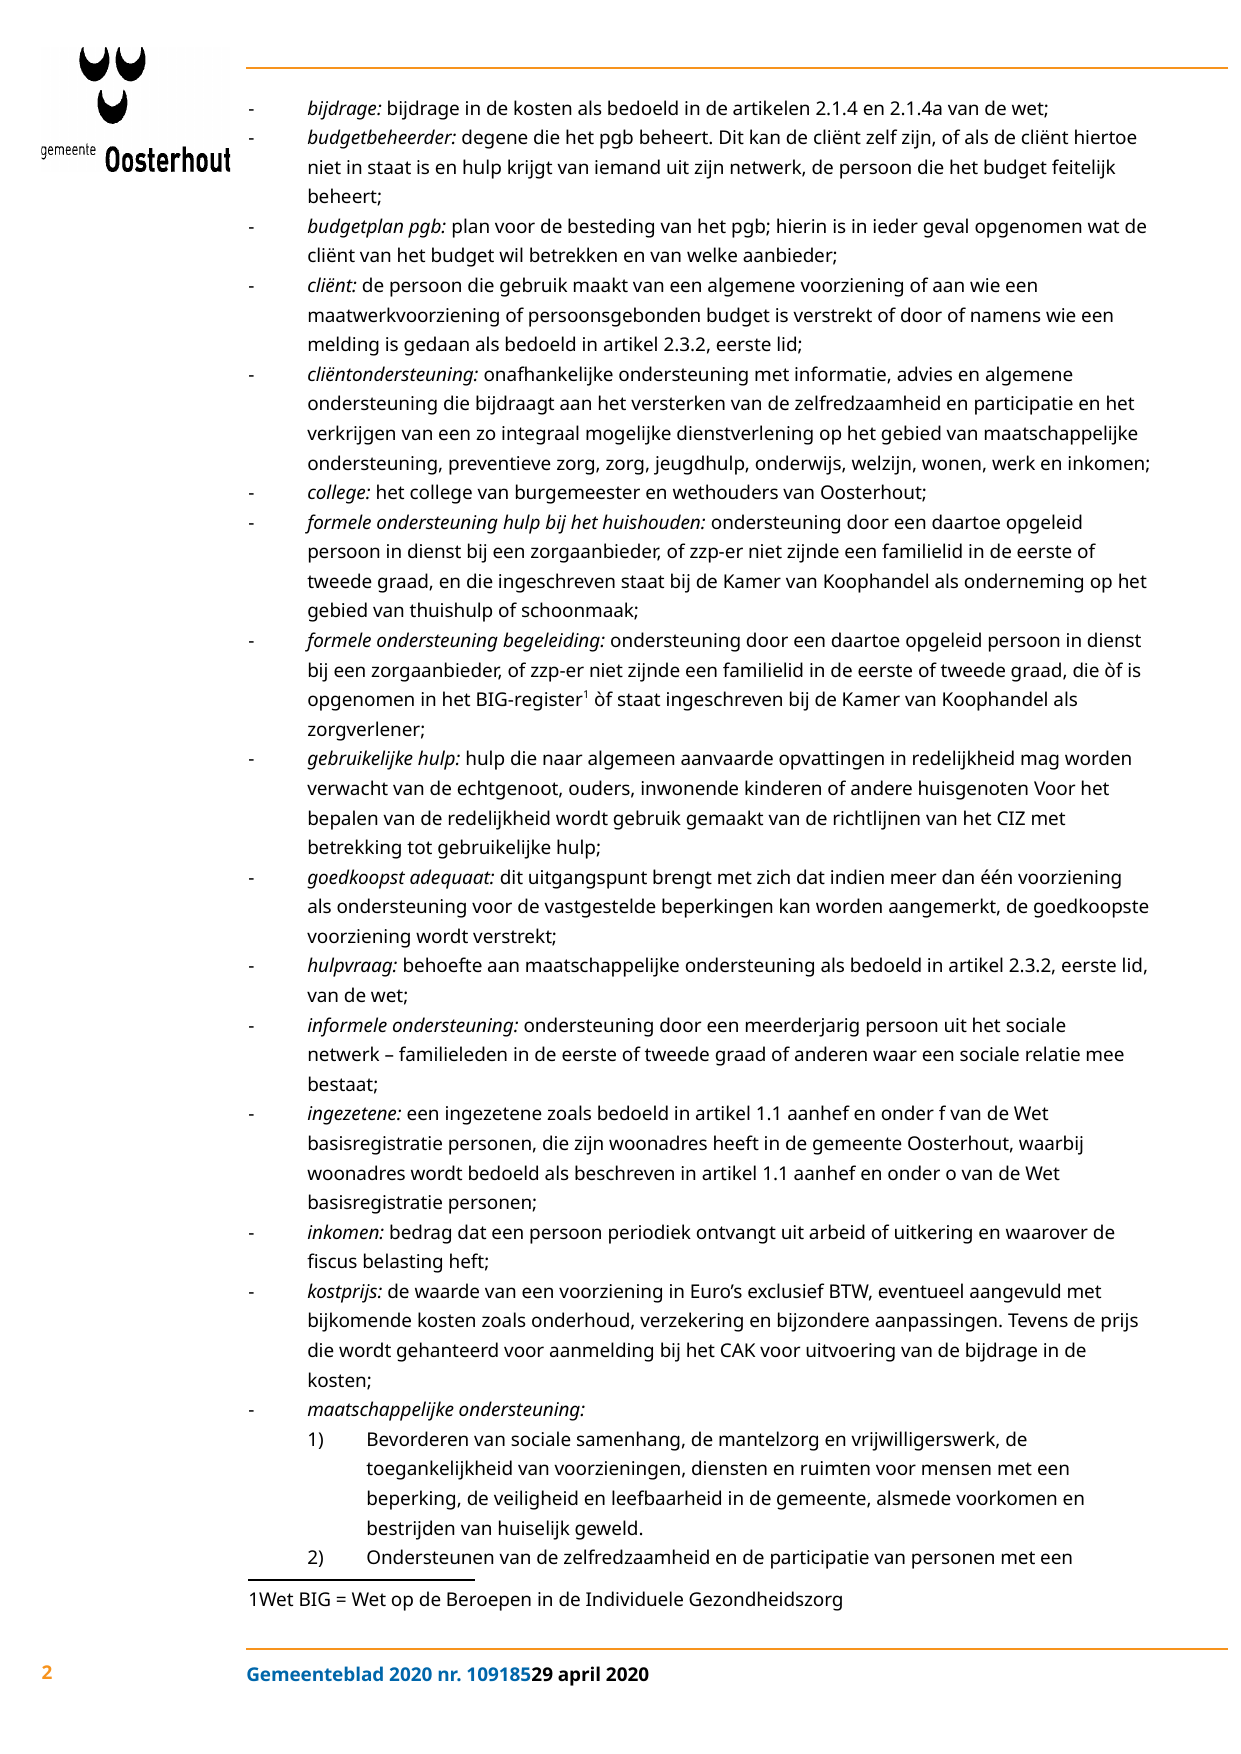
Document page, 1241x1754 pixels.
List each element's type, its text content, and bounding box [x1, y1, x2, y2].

list Bevorderen van sociale samenhang, de mantelzorg en vrijwilligerswerk, de toegankelijkheid van voorzieningen, diensten en ruimten voor mensen met een beperking, de veiligheid en leefbaarheid in de gemeente, alsmede voorkomen en bestrijden van huiselijk geweld. [307, 1426, 1152, 1541]
list college: het college van burgemeester en wethouders van Oosterhout; [248, 479, 1152, 505]
list goedkoopst adequaat: dit uitgangspunt brengt met zich dat indien meer dan één voorziening als ondersteuning voor de vastgestelde beperkingen kan worden aangemerkt, de goedkoopste voorziening wordt verstrekt; [248, 864, 1152, 949]
list budgetbeheerder: degene die het pgb beheert. Dit kan de cliënt zelf zijn, of als de cliënt hiertoe niet in staat is en hulp krijgt van iemand uit zijn netwerk, de persoon die het budget feitelijk beheert; [248, 124, 1152, 209]
list ingezetene: een ingezetene zoals bedoeld in artikel 1.1 aanhef en onder f van de Wet basisregistratie personen, die zijn woonadres heeft in de gemeente Oosterhout, waarbij woonadres wordt bedoeld als beschreven in artikel 1.1 aanhef en onder o van de Wet basisregistratie personen; [248, 1101, 1152, 1215]
list Wet BIG = Wet op de Beroepen in de Individuele Gezondheidszorg [248, 1586, 1152, 1612]
list informele ondersteuning: ondersteuning door een meerderjarig persoon uit het sociale netwerk – familieleden in de eerste of tweede graad of anderen waar een sociale relatie mee bestaat; [248, 1012, 1152, 1097]
list formele ondersteuning hulp bij het huishouden: ondersteuning door een daartoe opgeleid persoon in dienst bij een zorgaanbieder, of zzp-er niet zijnde een familielid in de eerste of tweede graad, en die ingeschreven staat bij de Kamer van Koophandel als onderneming op het gebied van thuishulp of schoonmaak; [248, 509, 1152, 623]
list hulpvraag: behoefte aan maatschappelijke ondersteuning als bedoeld in artikel 2.3.2, eerste lid, van de wet; [248, 953, 1152, 1008]
list kostprijs: de waarde van een voorziening in Euro’s exclusief BTW, eventueel aangevuld met bijkomende kosten zoals onderhoud, verzekering en bijzondere aanpassingen. Tevens de prijs die wordt gehanteerd voor aanmelding bij het CAK voor uitvoering van de bijdrage in de kosten; [248, 1278, 1152, 1393]
list maatschappelijke ondersteuning: [248, 1396, 1152, 1422]
list budgetplan pgb: plan voor de besteding van het pgb; hierin is in ieder geval opgenomen wat de cliënt van het budget wil betrekken en van welke aanbieder; [248, 213, 1152, 268]
list Ondersteunen van de zelfredzaamheid en de participatie van personen met een [307, 1544, 1152, 1570]
list cliёntondersteuning: onafhankelijke ondersteuning met informatie, advies en algemene ondersteuning die bijdraagt aan het versterken van de zelfredzaamheid en participatie en het verkrijgen van een zo integraal mogelijke dienstverlening op het gebied van maatschappelijke ondersteuning, preventieve zorg, zorg, jeugdhulp, onderwijs, welzijn, wonen, werk en inkomen; [248, 361, 1152, 476]
list cliënt: de persoon die gebruik maakt van een algemene voorziening of aan wie een maatwerkvoorziening of persoonsgebonden budget is verstrekt of door of namens wie een melding is gedaan als bedoeld in artikel 2.3.2, eerste lid; [248, 272, 1152, 357]
list gebruikelijke hulp: hulp die naar algemeen aanvaarde opvattingen in redelijkheid mag worden verwacht van de echtgenoot, ouders, inwonende kinderen of andere huisgenoten Voor het bepalen van de redelijkheid wordt gebruik gemaakt van de richtlijnen van het CIZ met betrekking tot gebruikelijke hulp; [248, 746, 1152, 860]
list bijdrage: bijdrage in de kosten als bedoeld in de artikelen 2.1.4 en 2.1.4a van de wet; [248, 95, 1152, 121]
list inkomen: bedrag dat een persoon periodiek ontvangt uit arbeid of uitkering en waarover de fiscus belasting heft; [248, 1219, 1152, 1274]
picture [41, 47, 231, 172]
list formele ondersteuning begeleiding: ondersteuning door een daartoe opgeleid persoon in dienst bij een zorgaanbieder, of zzp-er niet zijnde een familielid in de eerste of tweede graad, die òf is opgenomen in het BIG-register òf staat ingeschreven bij de Kamer van Koophandel als zorgverlener; [248, 627, 1152, 742]
